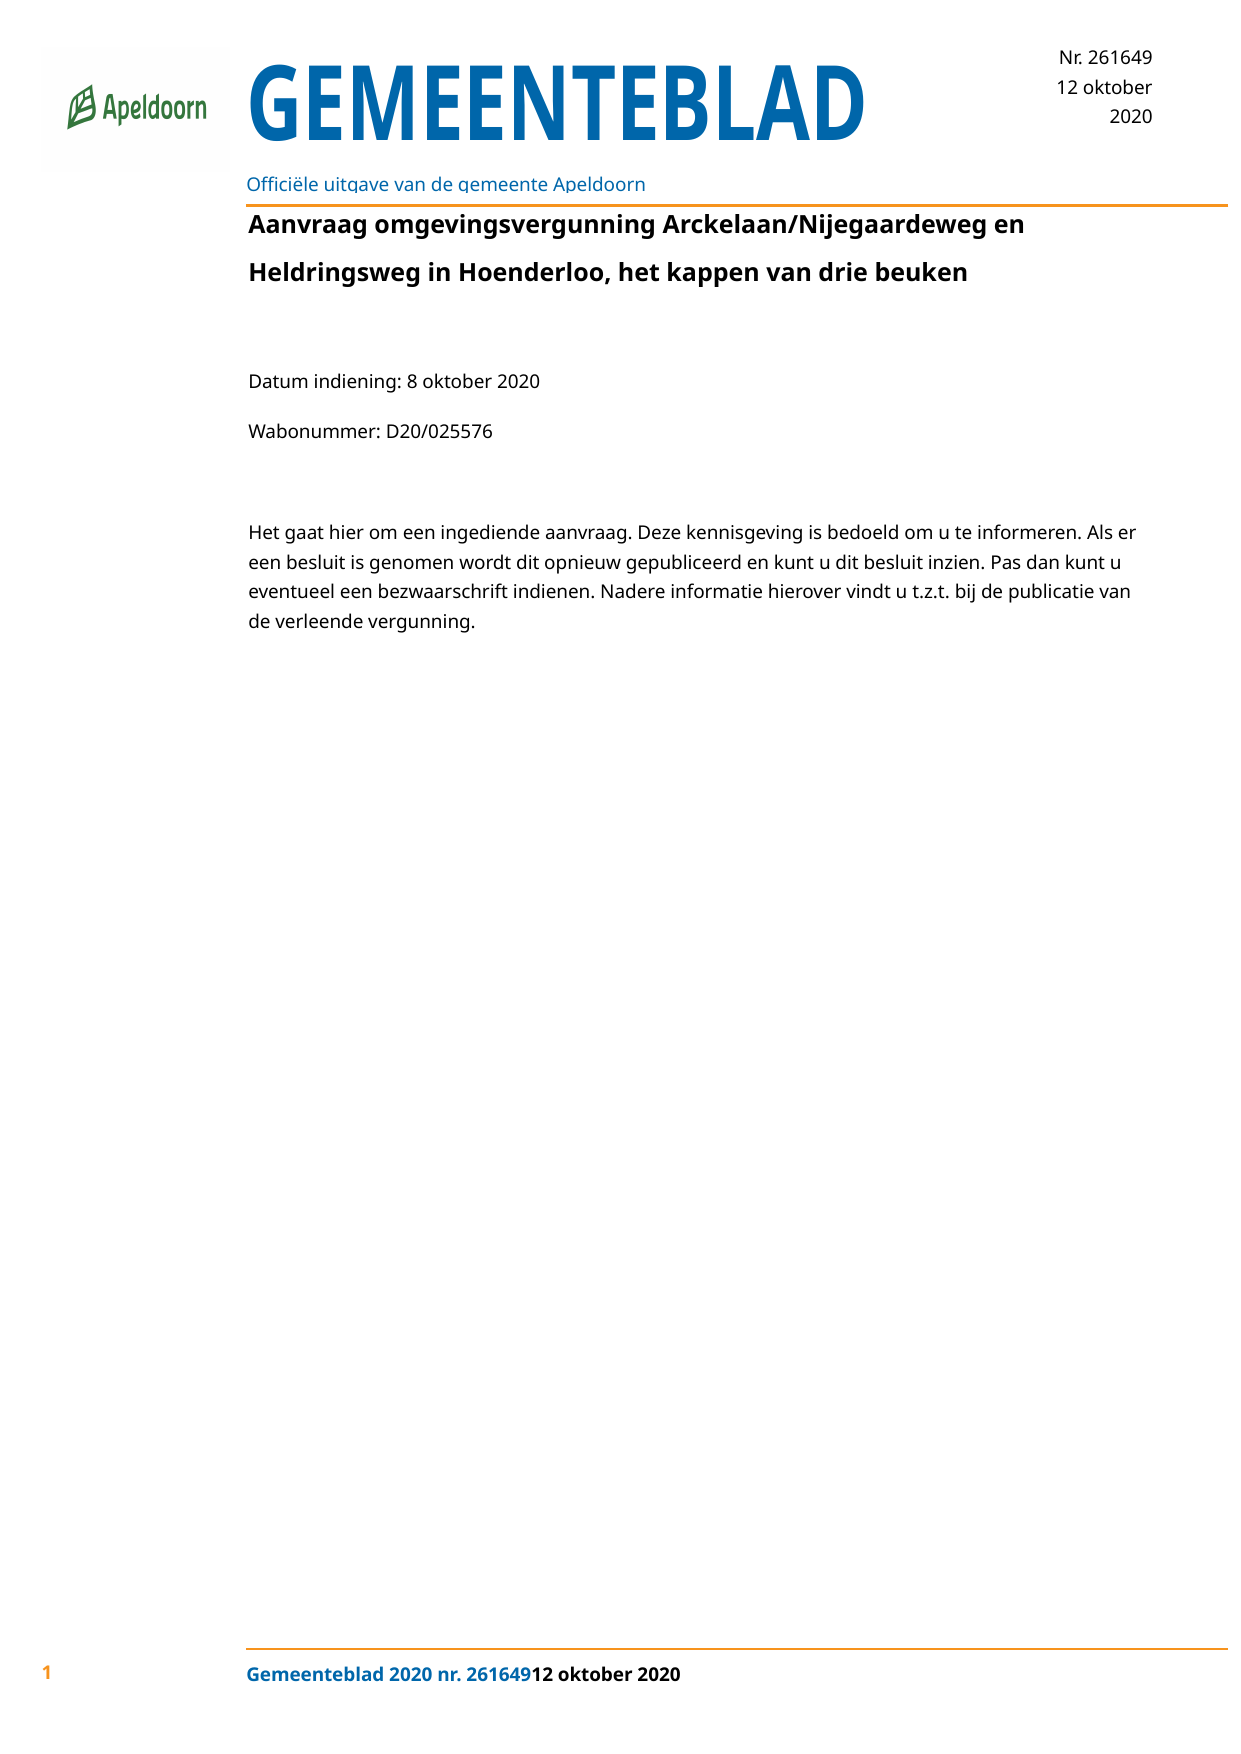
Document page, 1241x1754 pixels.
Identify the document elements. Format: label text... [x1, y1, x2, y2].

text Het gaat hier om een ingediende aanvraag. Deze kennisgeving is bedoeld om u te informeren. Als er een besluit is genomen wordt dit opnieuw gepubliceerd en kunt u dit besluit inzien. Pas dan kunt u eventueel een bezwaarschrift indienen. Nadere informatie hierover vindt u t.z.t. bij de publicatie van de verleende vergunning. [248, 519, 1152, 634]
text Wabonummer: D20/025576 [248, 419, 1152, 444]
text Datum indiening: 8 oktober 2020 [248, 368, 1152, 394]
text Aanvraag omgevingsvergunning Arckelaan/Nijegaardeweg en Heldringsweg in Hoenderloo, het kappen van drie beuken [248, 207, 1152, 288]
picture [41, 47, 231, 172]
